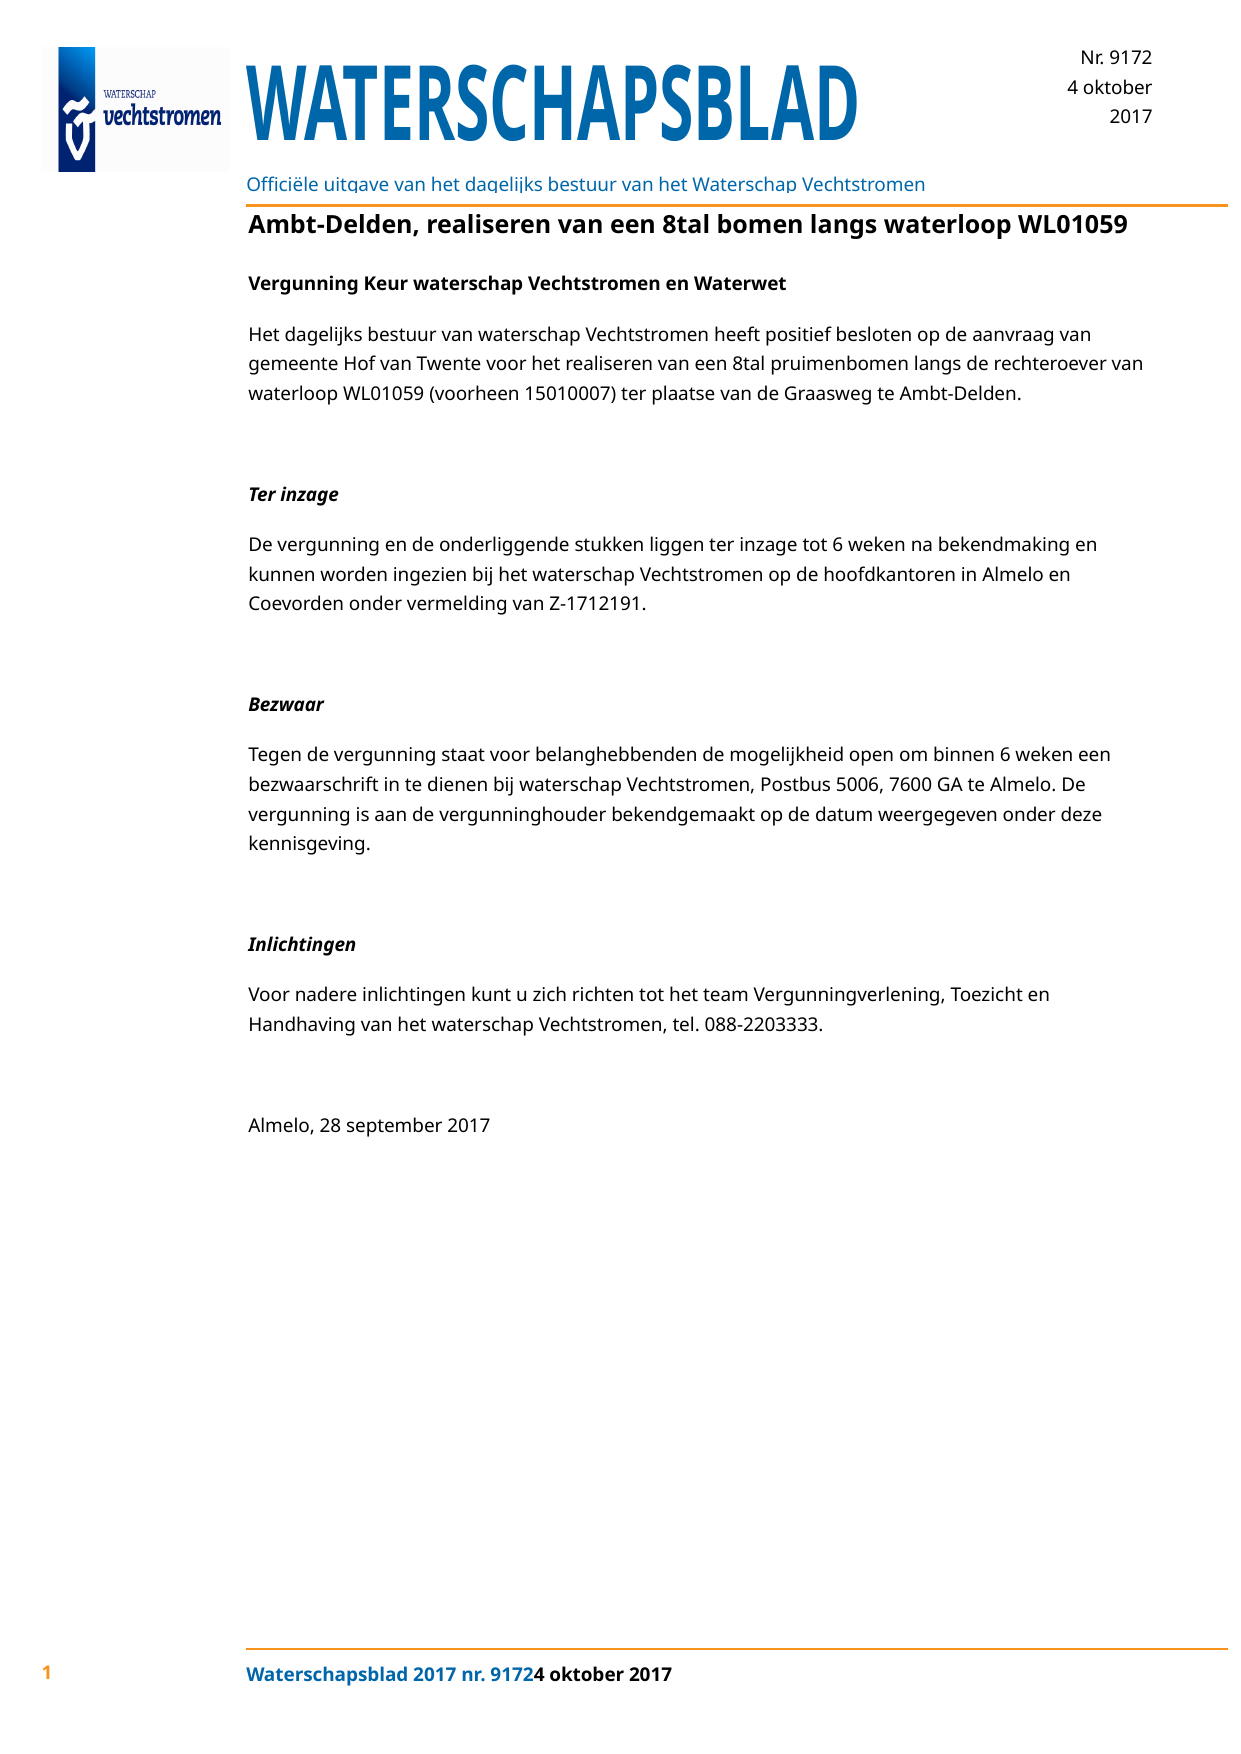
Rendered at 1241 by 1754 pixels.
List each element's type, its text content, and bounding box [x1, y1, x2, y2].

text Voor nadere inlichtingen kunt u zich richten tot het team Vergunningverlening, Toezicht en Handhaving van het waterschap Vechtstromen, tel. 088-2203333. [248, 982, 1152, 1037]
text Tegen de vergunning staat voor belanghebbenden de mogelijkheid open om binnen 6 weken een bezwaarschrift in te dienen bij waterschap Vechtstromen, Postbus 5006, 7600 GA te Almelo. De vergunning is aan de vergunninghouder bekendgemaakt op de datum weergegeven onder deze kennisgeving. [248, 742, 1152, 856]
text Vergunning Keur waterschap Vechtstromen en Waterwet [248, 270, 1152, 296]
text Ter inzage [248, 481, 1152, 506]
text Het dagelijks bestuur van waterschap Vechtstromen heeft positief besloten op de aanvraag van gemeente Hof van Twente voor het realiseren van een 8tal pruimenbomen langs de rechteroever van waterloop WL01059 (voorheen 15010007) ter plaatse van de Graasweg te Ambt-Delden. [248, 321, 1152, 406]
text Almelo, 28 september 2017 [248, 1112, 1152, 1138]
text De vergunning en de onderliggende stukken liggen ter inzage tot 6 weken na bekendmaking en kunnen worden ingezien bij het waterschap Vechtstromen op de hoofdkantoren in Almelo en Coevorden onder vermelding van Z-1712191. [248, 531, 1152, 616]
text Ambt-Delden, realiseren van een 8tal bomen langs waterloop WL01059 [248, 207, 1152, 241]
picture [41, 47, 231, 172]
text Inlichtingen [248, 931, 1152, 957]
text Bezwaar [248, 691, 1152, 717]
